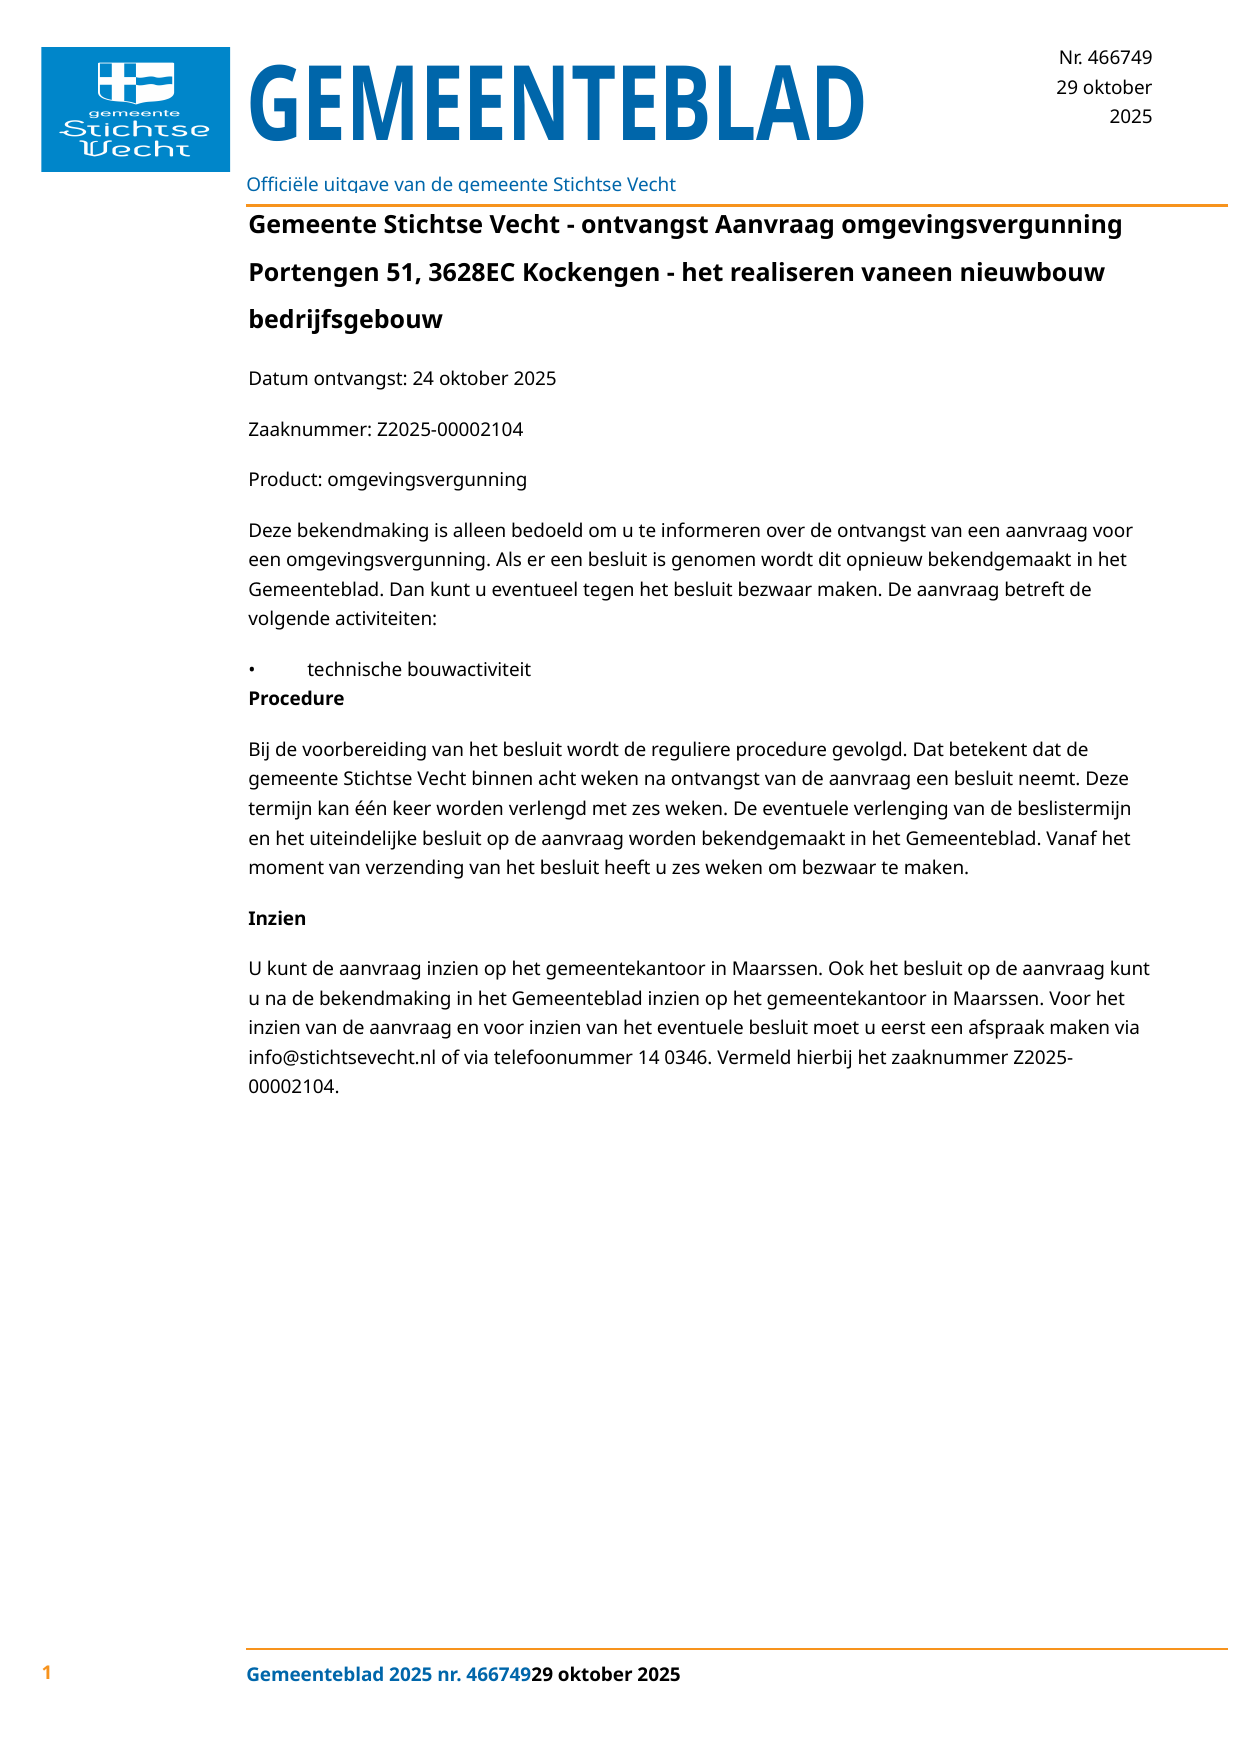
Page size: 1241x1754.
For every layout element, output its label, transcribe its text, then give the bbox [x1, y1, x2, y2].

text Bij de voorbereiding van het besluit wordt de reguliere procedure gevolgd. Dat betekent dat de gemeente Stichtse Vecht binnen acht weken na ontvangst van de aanvraag een besluit neemt. Deze termijn kan één keer worden verlengd met zes weken. De eventuele verlenging van de beslistermijn en het uiteindelijke besluit op de aanvraag worden bekendgemaakt in het Gemeenteblad. Vanaf het moment van verzending van het besluit heeft u zes weken om bezwaar te maken. [248, 736, 1152, 880]
text Inzien [248, 905, 1152, 930]
text Product: omgevingsvergunning [248, 466, 1152, 492]
text Procedure [248, 686, 1152, 711]
picture [137, 63, 174, 103]
text Zaaknummer: Z2025-00002104 [248, 416, 1152, 442]
list technische bouwactiviteit [248, 656, 1152, 682]
text Datum ontvangst: 24 oktober 2025 [248, 366, 1152, 391]
text Deze bekendmaking is alleen bedoeld om u te informeren over de ontvangst van een aanvraag voor een omgevingsvergunning. Als er een besluit is genomen wordt dit opnieuw bekendgemaakt in het Gemeenteblad. Dan kunt u eventueel tegen het besluit bezwaar maken. De aanvraag betreft de volgende activiteiten: [248, 517, 1152, 631]
text U kunt de aanvraag inzien op het gemeentekantoor in Maarssen. Ook het besluit op de aanvraag kunt u na de bekendmaking in het Gemeenteblad inzien op het gemeentekantoor in Maarssen. Voor het inzien van de aanvraag en voor inzien van het eventuele besluit moet u eerst een afspraak maken via info@stichtsevecht.nl of via telefoonummer 14 0346. Vermeld hierbij het zaaknummer Z2025-00002104. [248, 955, 1152, 1099]
text Gemeente Stichtse Vecht - ontvangst Aanvraag omgevingsvergunning Portengen 51, 3628EC Kockengen - het realiseren vaneen nieuwbouw bedrijfsgebouw [248, 207, 1152, 336]
picture [99, 63, 135, 101]
